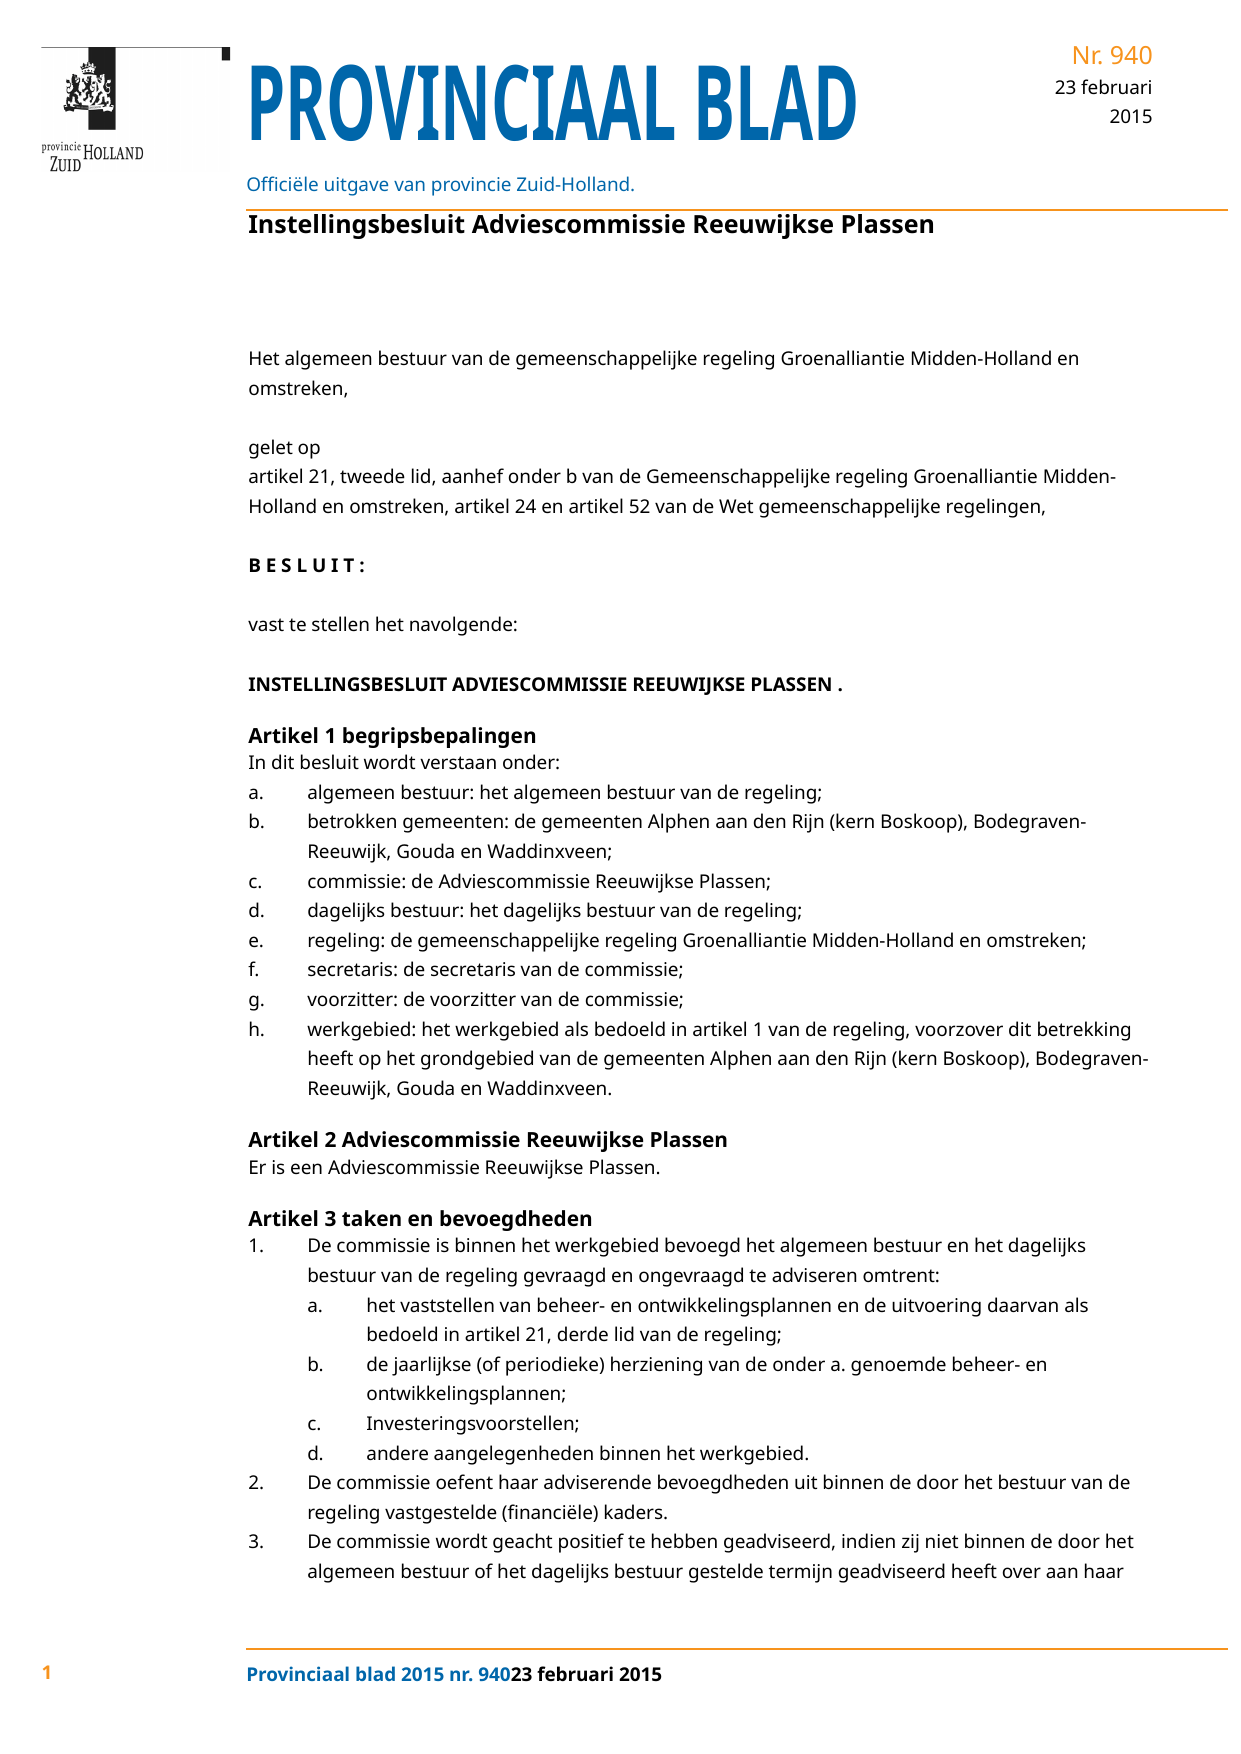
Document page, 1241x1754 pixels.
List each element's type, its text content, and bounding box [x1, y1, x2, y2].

text In dit besluit wordt verstaan onder: [248, 749, 1152, 775]
text Er is een Adviescommissie Reeuwijkse Plassen. [248, 1154, 1152, 1179]
text artikel 21, tweede lid, aanhef onder b van de Gemeenschappelijke regeling Groenalliantie Midden-Holland en omstreken, artikel 24 en artikel 52 van de Wet gemeenschappelijke regelingen, [248, 464, 1152, 519]
text vast te stellen het navolgende: [248, 612, 1152, 637]
list andere aangelegenheden binnen het werkgebied. [307, 1440, 1152, 1466]
list betrokken gemeenten: de gemeenten Alphen aan den Rijn (kern Boskoop), Bodegraven-Reeuwijk, Gouda en Waddinxveen; [248, 809, 1152, 864]
text Artikel 3 taken en bevoegdheden [248, 1204, 1152, 1233]
text INSTELLINGSBESLUIT ADVIESCOMMISSIE REEUWIJKSE PLASSEN . [248, 671, 1152, 696]
list voorzitter: de voorzitter van de commissie; [248, 986, 1152, 1012]
list algemeen bestuur: het algemeen bestuur van de regeling; [248, 779, 1152, 805]
text Instellingsbesluit Adviescommissie Reeuwijkse Plassen [248, 211, 1152, 241]
list De commissie oefent haar adviserende bevoegdheden uit binnen de door het bestuur van de regeling vastgestelde (financiële) kaders. [248, 1469, 1152, 1525]
text Artikel 2 Adviescommissie Reeuwijkse Plassen [248, 1125, 1152, 1154]
list De commissie is binnen het werkgebied bevoegd het algemeen bestuur en het dagelijks bestuur van de regeling gevraagd en ongevraagd te adviseren omtrent: [248, 1233, 1152, 1288]
text B E S L U I T : [248, 552, 1152, 578]
list de jaarlijkse (of periodieke) herziening van de onder a. genoemde beheer- en ontwikkelingsplannen; [307, 1351, 1152, 1406]
list De commissie wordt geacht positief te hebben geadviseerd, indien zij niet binnen de door het algemeen bestuur of het dagelijks bestuur gestelde termijn geadviseerd heeft over aan haar [248, 1528, 1152, 1584]
list commissie: de Adviescommissie Reeuwijkse Plassen; [248, 868, 1152, 894]
text gelet op [248, 434, 1152, 460]
list Investeringsvoorstellen; [307, 1410, 1152, 1436]
list werkgebied: het werkgebied als bedoeld in artikel 1 van de regeling, voorzover dit betrekking heeft op het grondgebied van de gemeenten Alphen aan den Rijn (kern Boskoop), Bodegraven-Reeuwijk, Gouda en Waddinxveen. [248, 1016, 1152, 1101]
text Artikel 1 begripsbepalingen [248, 721, 1152, 749]
list dagelijks bestuur: het dagelijks bestuur van de regeling; [248, 897, 1152, 923]
list regeling: de gemeenschappelijke regeling Groenalliantie Midden-Holland en omstreken; [248, 927, 1152, 953]
list het vaststellen van beheer- en ontwikkelingsplannen en de uitvoering daarvan als bedoeld in artikel 21, derde lid van de regeling; [307, 1292, 1152, 1347]
text Het algemeen bestuur van de gemeenschappelijke regeling Groenalliantie Midden-Holland en omstreken, [248, 345, 1152, 401]
list secretaris: de secretaris van de commissie; [248, 957, 1152, 982]
picture [41, 47, 231, 172]
